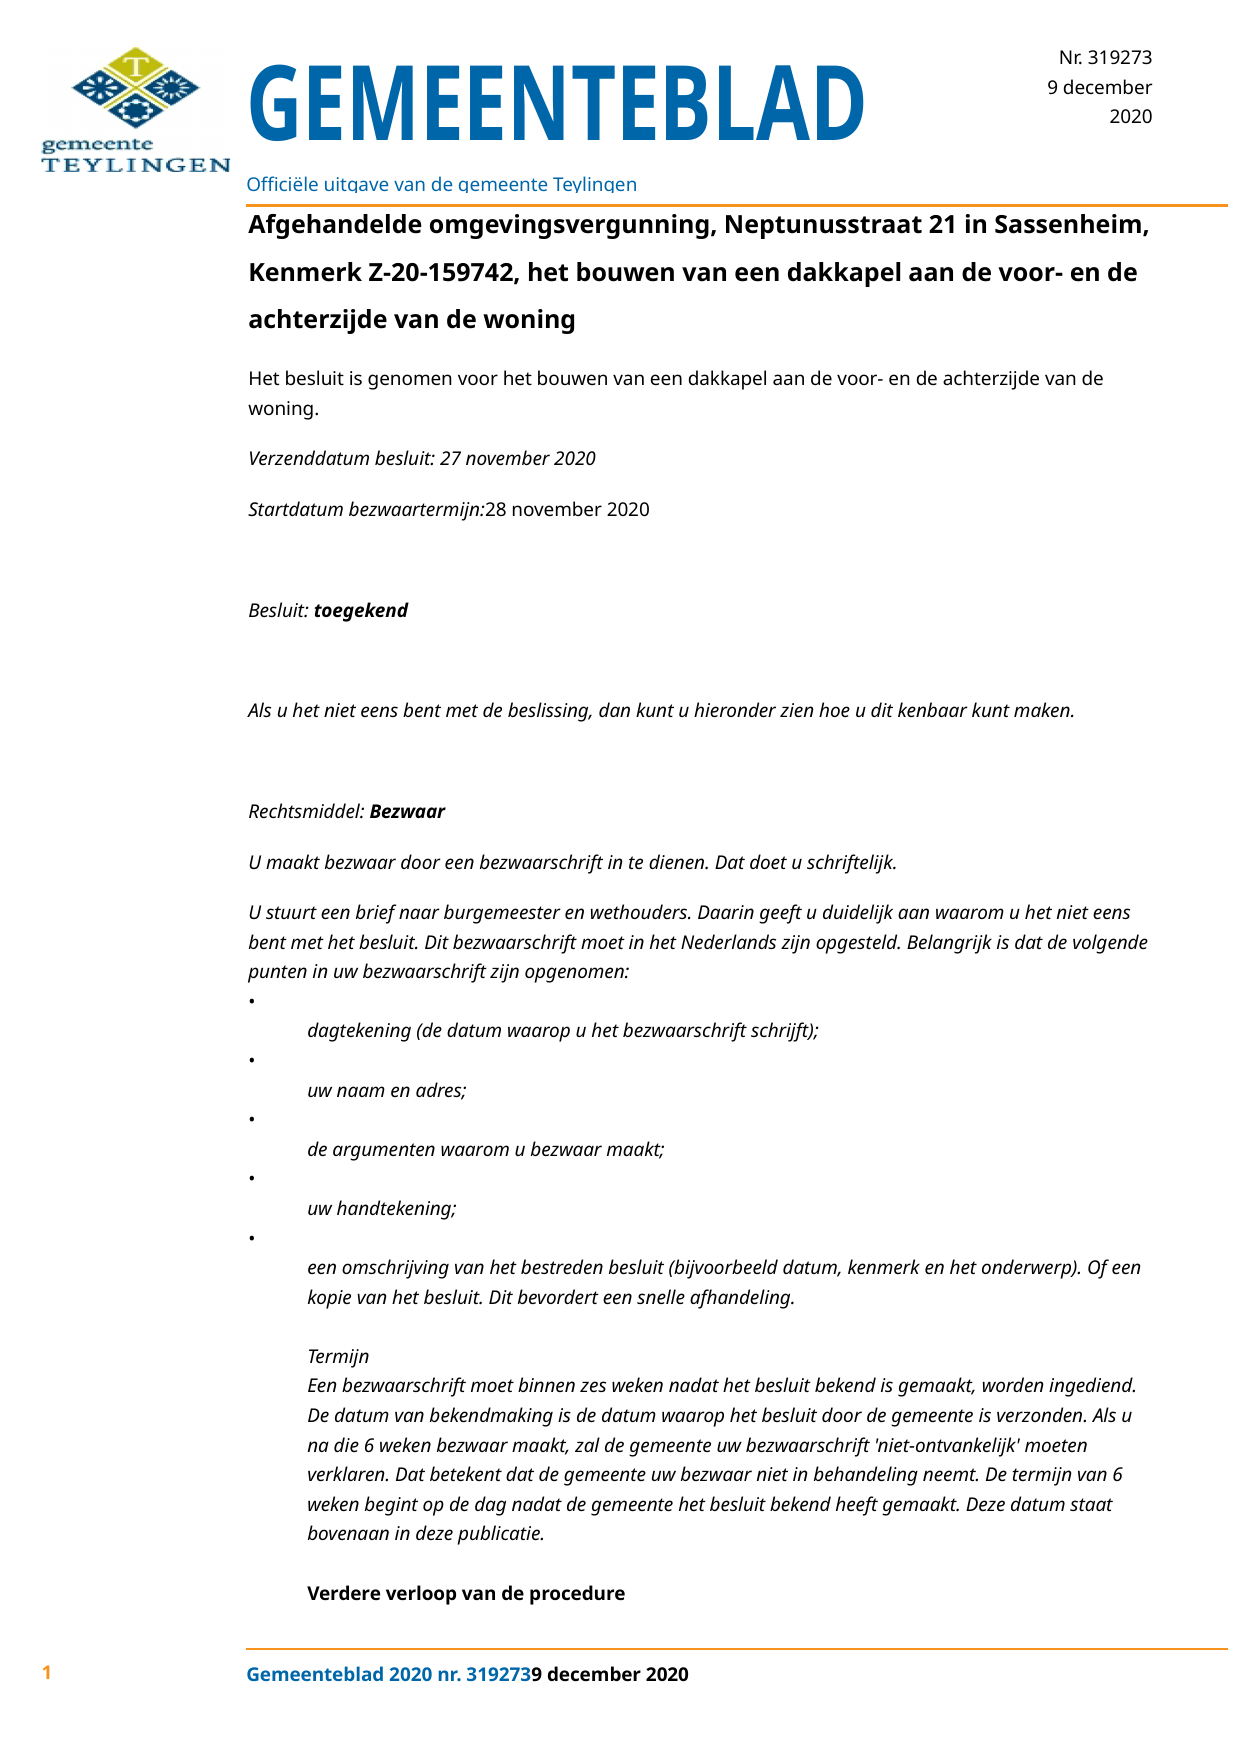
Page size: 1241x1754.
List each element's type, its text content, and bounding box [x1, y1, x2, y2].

text Startdatum bezwaartermijn:28 november 2020 [248, 496, 1152, 522]
text Rechtsmiddel: Bezwaar [248, 798, 1152, 824]
text U stuurt een brief naar burgemeester en wethouders. Daarin geeft u duidelijk aan waarom u het niet eens bent met het besluit. Dit bezwaarschrift moet in het Nederlands zijn opgesteld. Belangrijk is dat de volgende punten in uw bezwaarschrift zijn opgenomen: [248, 899, 1152, 984]
list Een bezwaarschrift moet binnen zes weken nadat het besluit bekend is gemaakt, worden ingediend. De datum van bekendmaking is de datum waarop het besluit door de gemeente is verzonden. Als u na die 6 weken bezwaar maakt, zal de gemeente uw bezwaarschrift 'niet-ontvankelijk' moeten verklaren. Dat betekent dat de gemeente uw bezwaar niet in behandeling neemt. De termijn van 6 weken begint op de dag nadat de gemeente het besluit bekend heeft gemaakt. Deze datum staat bovenaan in deze publicatie. [248, 1373, 1152, 1546]
text Afgehandelde omgevingsvergunning, Neptunusstraat 21 in Sassenheim, Kenmerk Z-20-159742, het bouwen van een dakkapel aan de voor- en de achterzijde van de woning [248, 207, 1152, 336]
text Verzenddatum besluit: 27 november 2020 [248, 446, 1152, 471]
text Het besluit is genomen voor het bouwen van een dakkapel aan de voor- en de achterzijde van de woning. [248, 366, 1152, 421]
list Verdere verloop van de procedure [248, 1580, 1152, 1605]
list de argumenten waarom u bezwaar maakt; [248, 1136, 1152, 1162]
list dagtekening (de datum waarop u het bezwaarschrift schrijft); [248, 1018, 1152, 1043]
text U maakt bezwaar door een bezwaarschrift in te dienen. Dat doet u schriftelijk. [248, 849, 1152, 874]
list Termijn [248, 1343, 1152, 1369]
picture [41, 47, 231, 172]
text Besluit: toegekend [248, 597, 1152, 622]
list uw naam en adres; [248, 1077, 1152, 1102]
list uw handtekening; [248, 1195, 1152, 1221]
text Als u het niet eens bent met de beslissing, dan kunt u hieronder zien hoe u dit kenbaar kunt maken. [248, 698, 1152, 723]
list een omschrijving van het bestreden besluit (bijvoorbeeld datum, kenmerk en het onderwerp). Of een kopie van het besluit. Dit bevordert een snelle afhandeling. [248, 1254, 1152, 1309]
